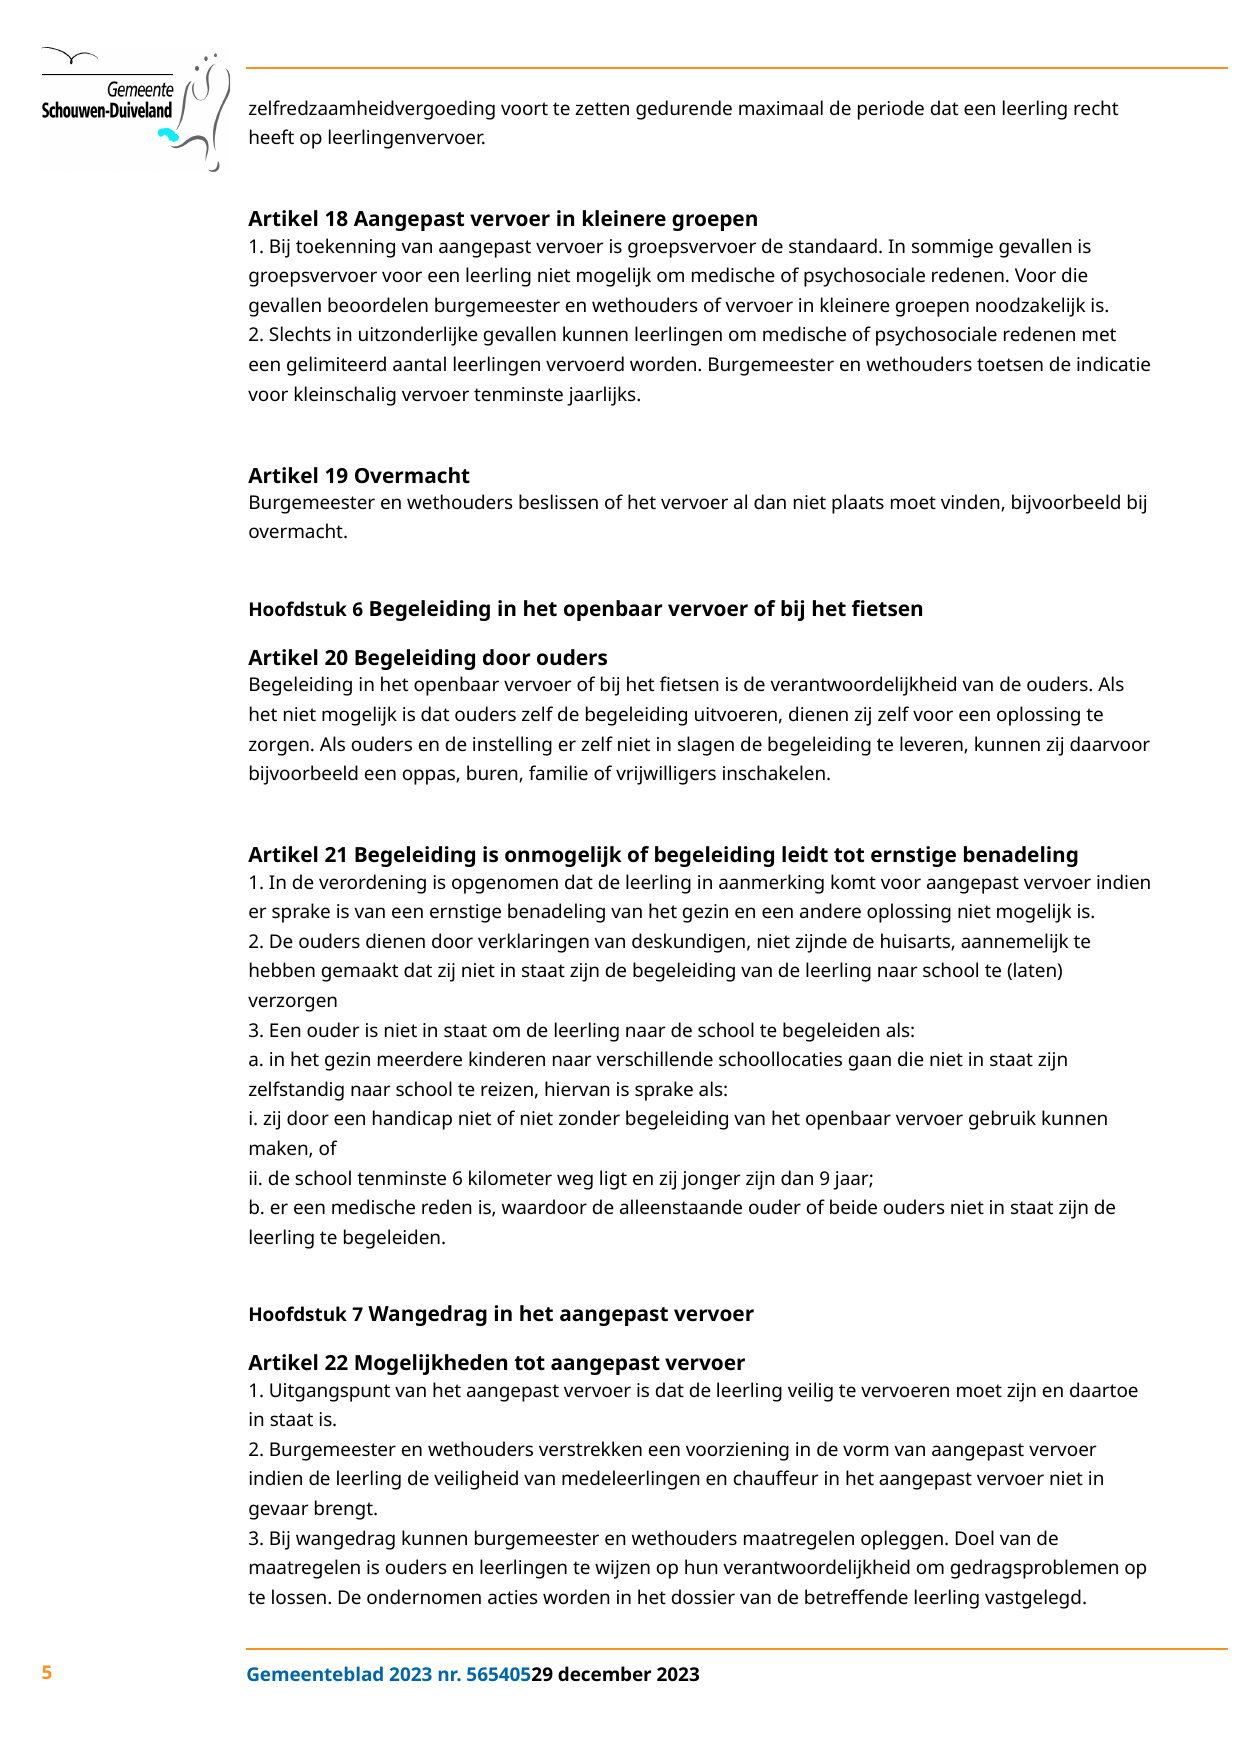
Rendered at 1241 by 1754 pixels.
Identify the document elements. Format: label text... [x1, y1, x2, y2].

text zelfredzaamheidvergoeding voort te zetten gedurende maximaal de periode dat een leerling recht heeft op leerlingenvervoer. [248, 95, 1152, 150]
text Artikel 22 Mogelijkheden tot aangepast vervoer [248, 1348, 1152, 1377]
text 1. Uitgangspunt van het aangepast vervoer is dat de leerling veilig te vervoeren moet zijn en daartoe in staat is. [248, 1377, 1152, 1432]
text Artikel 20 Begeleiding door ouders [248, 643, 1152, 672]
picture [41, 47, 231, 172]
text Begeleiding in het openbaar vervoer of bij het fietsen is de verantwoordelijkheid van de ouders. Als het niet mogelijk is dat ouders zelf de begeleiding uitvoeren, dienen zij zelf voor een oplossing te zorgen. Als ouders en de instelling er zelf niet in slagen de begeleiding te leveren, kunnen zij daarvoor bijvoorbeeld een oppas, buren, familie of vrijwilligers inschakelen. [248, 672, 1152, 786]
text 1. Bij toekenning van aangepast vervoer is groepsvervoer de standaard. In sommige gevallen is groepsvervoer voor een leerling niet mogelijk om medische of psychosociale redenen. Voor die gevallen beoordelen burgemeester en wethouders of vervoer in kleinere groepen noodzakelijk is. [248, 233, 1152, 318]
text 3. Bij wangedrag kunnen burgemeester en wethouders maatregelen opleggen. Doel van de maatregelen is ouders en leerlingen te wijzen op hun verantwoordelijkheid om gedragsproblemen op te lossen. De ondernomen acties worden in het dossier van de betreffende leerling vastgelegd. [248, 1525, 1152, 1609]
text Artikel 21 Begeleiding is onmogelijk of begeleiding leidt tot ernstige benadeling [248, 840, 1152, 869]
text ii. de school tenminste 6 kilometer weg ligt en zij jonger zijn dan 9 jaar; [248, 1165, 1152, 1190]
text a. in het gezin meerdere kinderen naar verschillende schoollocaties gaan die niet in staat zijn zelfstandig naar school te reizen, hiervan is sprake als: [248, 1046, 1152, 1102]
text Artikel 18 Aangepast vervoer in kleinere groepen [248, 204, 1152, 233]
text 2. De ouders dienen door verklaringen van deskundigen, niet zijnde de huisarts, aannemelijk te hebben gemaakt dat zij niet in staat zijn de begeleiding van de leerling naar school te (laten) verzorgen [248, 928, 1152, 1013]
text Hoofdstuk 6 Begeleiding in het openbaar vervoer of bij het fietsen [248, 594, 1152, 622]
text b. er een medische reden is, waardoor de alleenstaande ouder of beide ouders niet in staat zijn de leerling te begeleiden. [248, 1194, 1152, 1249]
text Hoofdstuk 7 Wangedrag in het aangepast vervoer [248, 1299, 1152, 1327]
text i. zij door een handicap niet of niet zonder begeleiding van het openbaar vervoer gebruik kunnen maken, of [248, 1106, 1152, 1161]
text 1. In de verordening is opgenomen dat de leerling in aanmerking komt voor aangepast vervoer indien er sprake is van een ernstige benadeling van het gezin en een andere oplossing niet mogelijk is. [248, 869, 1152, 924]
text Artikel 19 Overmacht [248, 461, 1152, 489]
text 3. Een ouder is niet in staat om de leerling naar de school te begeleiden als: [248, 1017, 1152, 1042]
text 2. Slechts in uitzonderlijke gevallen kunnen leerlingen om medische of psychosociale redenen met een gelimiteerd aantal leerlingen vervoerd worden. Burgemeester en wethouders toetsen de indicatie voor kleinschalig vervoer tenminste jaarlijks. [248, 322, 1152, 406]
text Burgemeester en wethouders beslissen of het vervoer al dan niet plaats moet vinden, bijvoorbeeld bij overmacht. [248, 489, 1152, 544]
text 2. Burgemeester en wethouders verstrekken een voorziening in de vorm van aangepast vervoer indien de leerling de veiligheid van medeleerlingen en chauffeur in het aangepast vervoer niet in gevaar brengt. [248, 1436, 1152, 1521]
